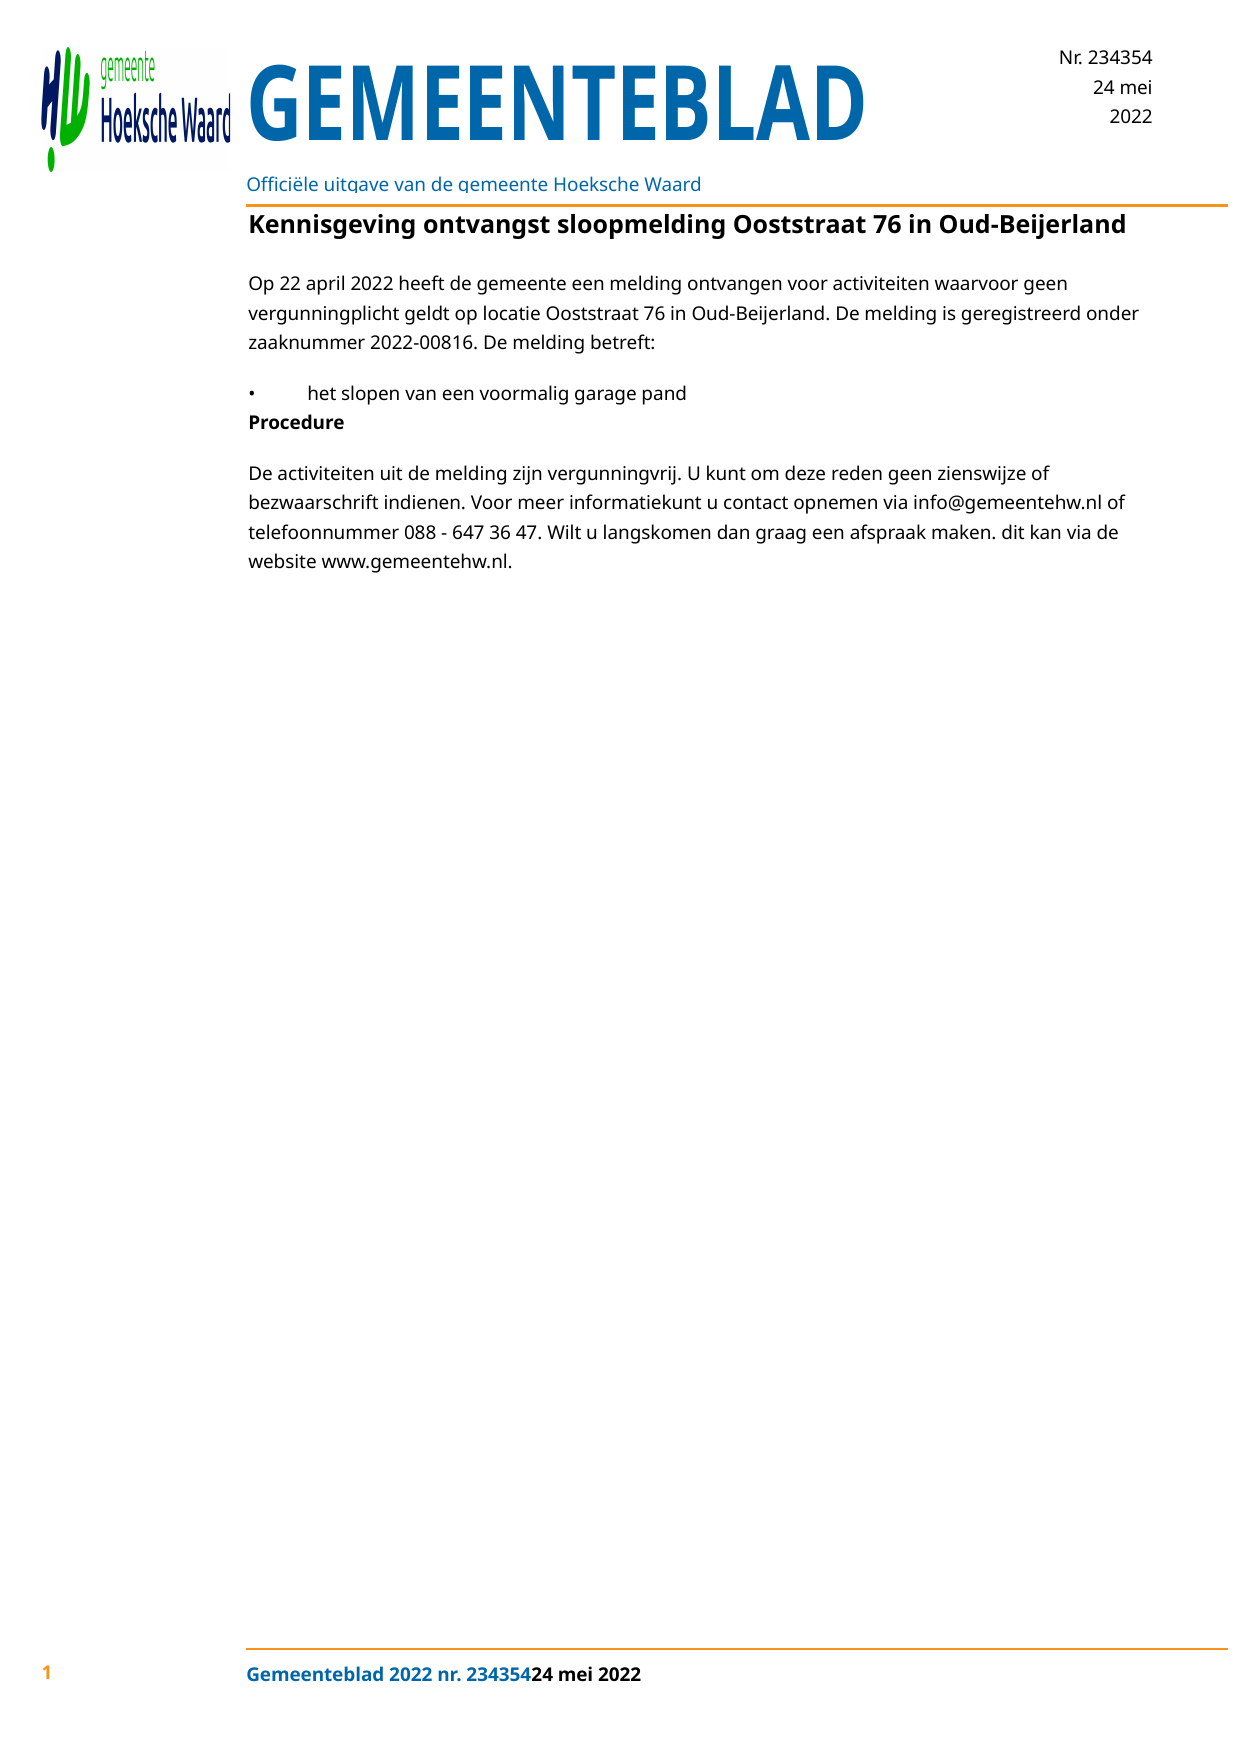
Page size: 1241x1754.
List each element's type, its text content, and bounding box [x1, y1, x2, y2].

text Op 22 april 2022 heeft de gemeente een melding ontvangen voor activiteiten waarvoor geen vergunningplicht geldt op locatie Ooststraat 76 in Oud-Beijerland. De melding is geregistreerd onder zaaknummer 2022-00816. De melding betreft: [248, 270, 1152, 355]
picture [41, 47, 231, 172]
text Procedure [248, 409, 1152, 435]
text De activiteiten uit de melding zijn vergunningvrij. U kunt om deze reden geen zienswijze of bezwaarschrift indienen. Voor meer informatiekunt u contact opnemen via info@gemeentehw.nl of telefoonnummer 088 - 647 36 47. Wilt u langskomen dan graag een afspraak maken. dit kan via de website www.gemeentehw.nl. [248, 460, 1152, 574]
text Kennisgeving ontvangst sloopmelding Ooststraat 76 in Oud-Beijerland [248, 207, 1152, 241]
list het slopen van een voormalig garage pand [248, 380, 1152, 406]
